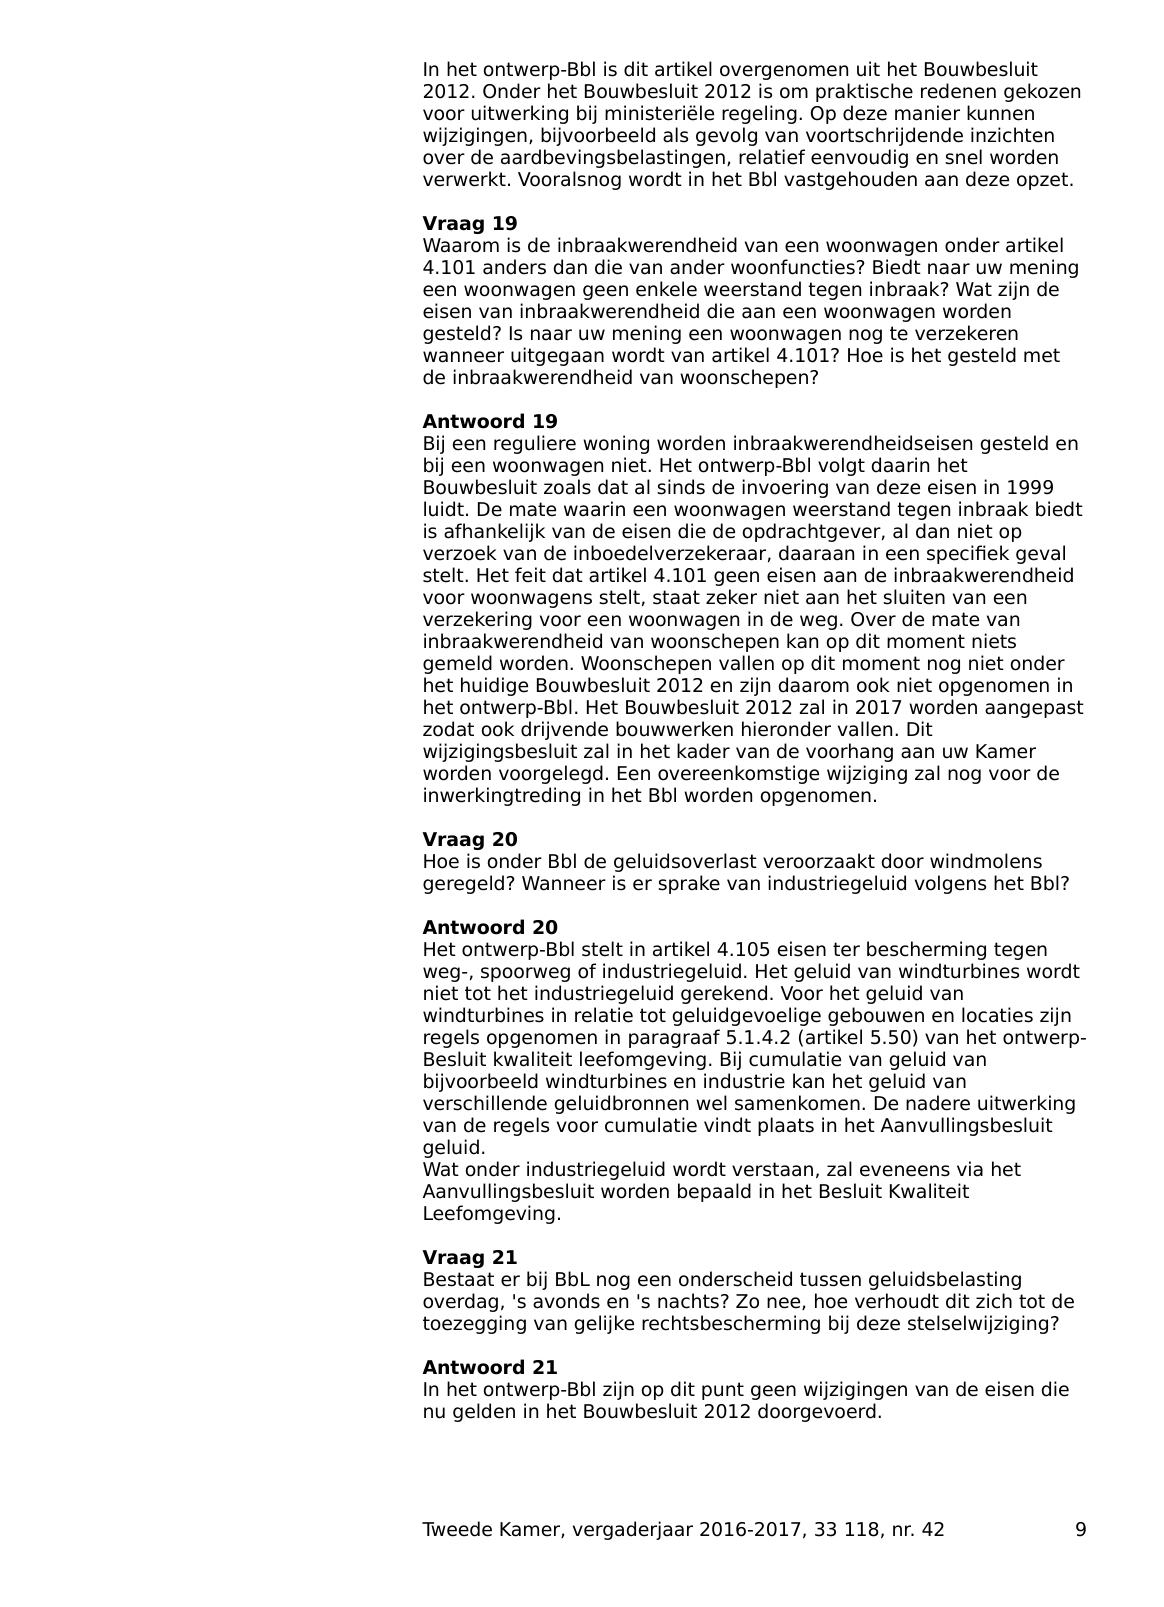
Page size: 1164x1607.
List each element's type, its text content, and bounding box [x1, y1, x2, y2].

text Wat onder industriegeluid wordt verstaan, zal eveneens via het Aanvullingsbesluit worden bepaald in het Besluit Kwaliteit Leefomgeving. [422, 1159, 1087, 1225]
text Antwoord 20 [422, 917, 1087, 939]
text Vraag 19 [422, 213, 1087, 235]
text Waarom is de inbraakwerendheid van een woonwagen onder artikel 4.101 anders dan die van ander woonfuncties? Biedt naar uw mening een woonwagen geen enkele weerstand tegen inbraak? Wat zijn de eisen van inbraakwerendheid die aan een woonwagen worden gesteld? Is naar uw mening een woonwagen nog te verzekeren wanneer uitgegaan wordt van artikel 4.101? Hoe is het gesteld met de inbraakwerendheid van woonschepen? [422, 235, 1087, 389]
text Bestaat er bij BbL nog een onderscheid tussen geluidsbelasting overdag, 's avonds en 's nachts? Zo nee, hoe verhoudt dit zich tot de toezegging van gelijke rechtsbescherming bij deze stelselwijziging? [422, 1269, 1087, 1335]
text Antwoord 21 [422, 1357, 1087, 1379]
text Hoe is onder Bbl de geluidsoverlast veroorzaakt door windmolens geregeld? Wanneer is er sprake van industriegeluid volgens het Bbl? [422, 851, 1087, 895]
text Antwoord 19 [422, 411, 1087, 433]
text Vraag 21 [422, 1247, 1087, 1269]
text Het ontwerp-Bbl stelt in artikel 4.105 eisen ter bescherming tegen weg-, spoorweg of industriegeluid. Het geluid van windturbines wordt niet tot het industriegeluid gerekend. Voor het geluid van windturbines in relatie tot geluidgevoelige gebouwen en locaties zijn regels opgenomen in paragraaf 5.1.4.2 (artikel 5.50) van het ontwerp-Besluit kwaliteit leefomgeving. Bij cumulatie van geluid van bijvoorbeeld windturbines en industrie kan het geluid van verschillende geluidbronnen wel samenkomen. De nadere uitwerking van de regels voor cumulatie vindt plaats in het Aanvullingsbesluit geluid. [422, 939, 1087, 1159]
text Bij een reguliere woning worden inbraakwerendheidseisen gesteld en bij een woonwagen niet. Het ontwerp-Bbl volgt daarin het Bouwbesluit zoals dat al sinds de invoering van deze eisen in 1999 luidt. De mate waarin een woonwagen weerstand tegen inbraak biedt is afhankelijk van de eisen die de opdrachtgever, al dan niet op verzoek van de inboedelverzekeraar, daaraan in een specifiek geval stelt. Het feit dat artikel 4.101 geen eisen aan de inbraakwerendheid voor woonwagens stelt, staat zeker niet aan het sluiten van een verzekering voor een woonwagen in de weg. Over de mate van inbraakwerendheid van woonschepen kan op dit moment niets gemeld worden. Woonschepen vallen op dit moment nog niet onder het huidige Bouwbesluit 2012 en zijn daarom ook niet opgenomen in het ontwerp-Bbl. Het Bouwbesluit 2012 zal in 2017 worden aangepast zodat ook drijvende bouwwerken hieronder vallen. Dit wijzigingsbesluit zal in het kader van de voorhang aan uw Kamer worden voorgelegd. Een overeenkomstige wijziging zal nog voor de inwerkingtreding in het Bbl worden opgenomen. [422, 433, 1087, 807]
text Vraag 20 [422, 829, 1087, 851]
text In het ontwerp-Bbl zijn op dit punt geen wijzigingen van de eisen die nu gelden in het Bouwbesluit 2012 doorgevoerd. [422, 1379, 1087, 1423]
text In het ontwerp-Bbl is dit artikel overgenomen uit het Bouwbesluit 2012. Onder het Bouwbesluit 2012 is om praktische redenen gekozen voor uitwerking bij ministeriële regeling. Op deze manier kunnen wijzigingen, bijvoorbeeld als gevolg van voortschrijdende inzichten over de aardbevingsbelastingen, relatief eenvoudig en snel worden verwerkt. Vooralsnog wordt in het Bbl vastgehouden aan deze opzet. [422, 59, 1087, 191]
